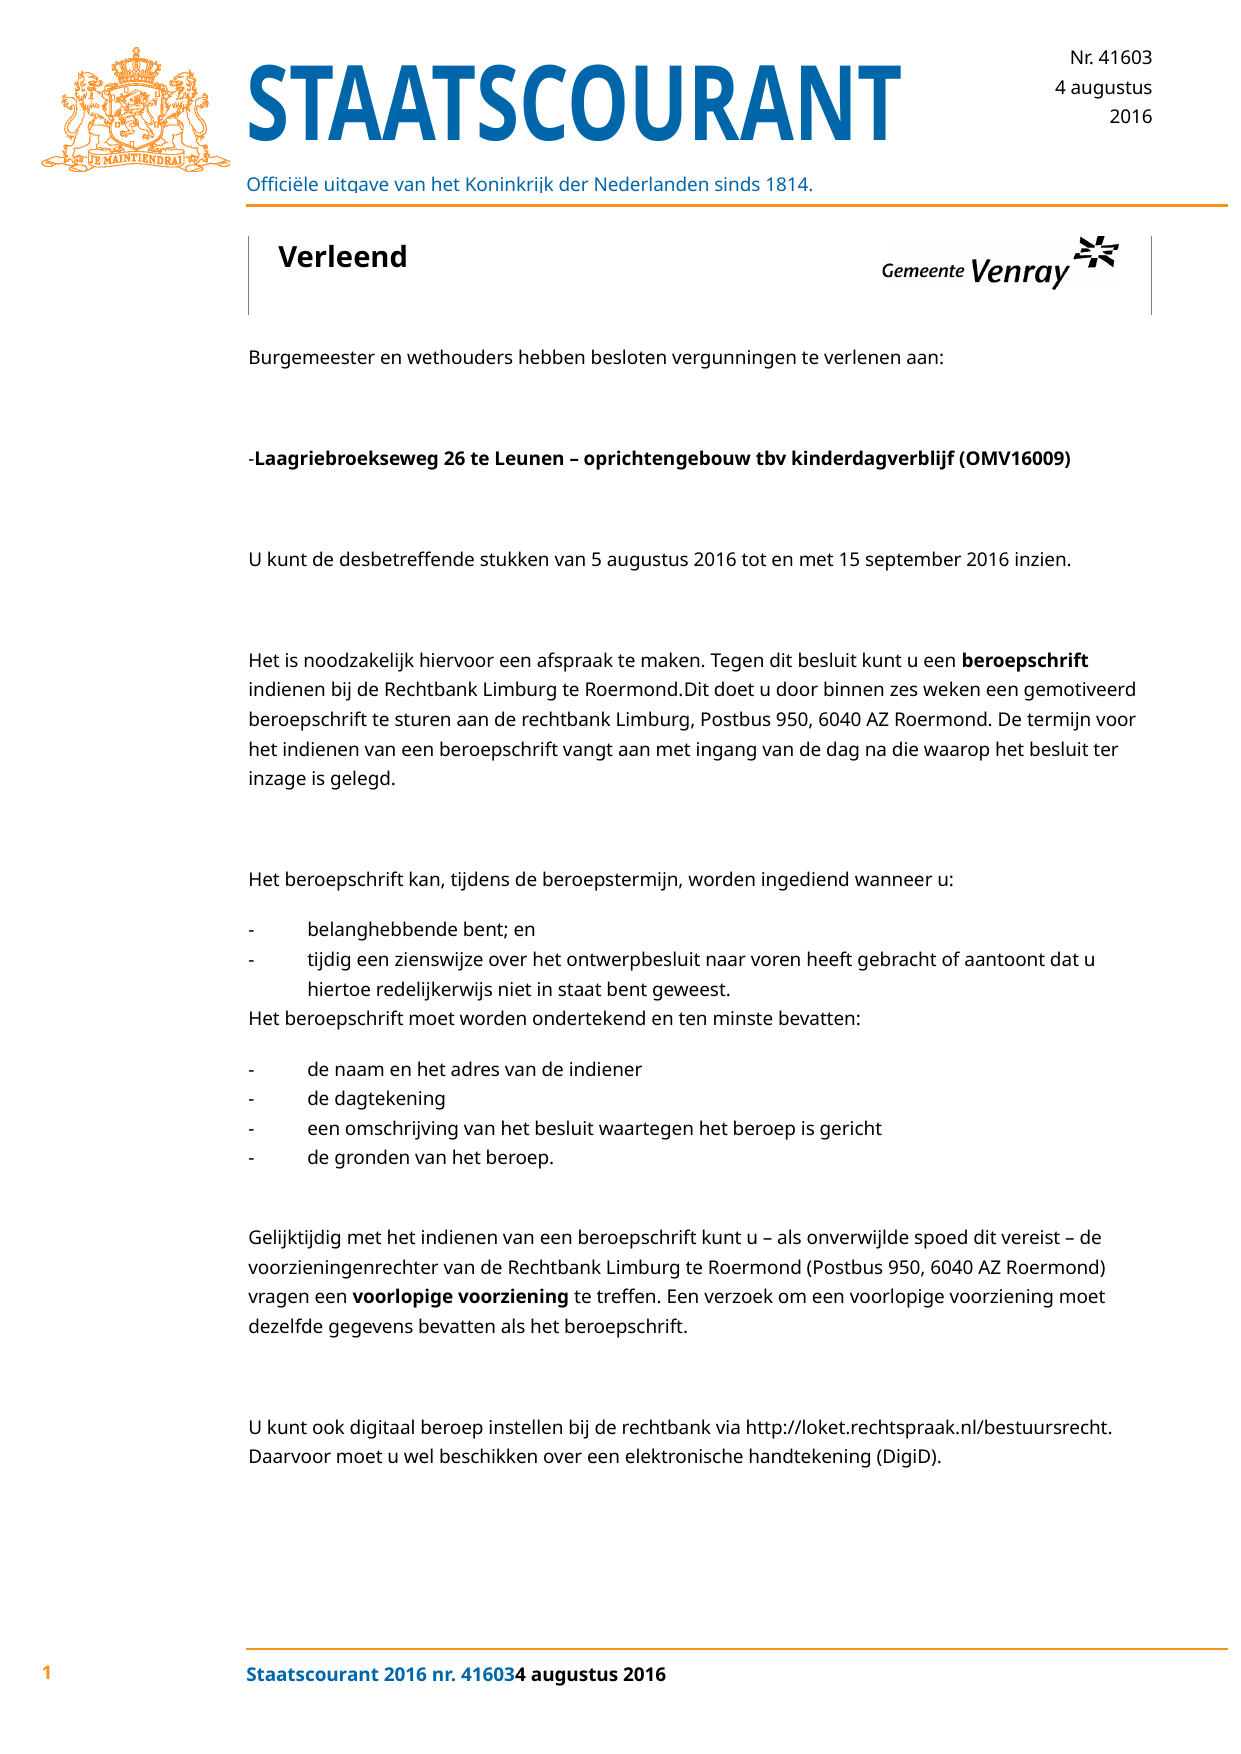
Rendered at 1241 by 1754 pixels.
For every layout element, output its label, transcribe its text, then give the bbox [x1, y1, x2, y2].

table_header [850, 236, 1151, 315]
text U kunt ook digitaal beroep instellen bij de rechtbank via http://loket.rechtspraak.nl/bestuursrecht. Daarvoor moet u wel beschikken over een elektronische handtekening (DigiD). [248, 1414, 1152, 1469]
list tijdig een zienswijze over het ontwerpbesluit naar voren heeft gebracht of aantoont dat u hiertoe redelijkerwijs niet in staat bent geweest. [248, 946, 1152, 1002]
text Gelijktijdig met het indienen van een beroepschrift kunt u – als onverwijlde spoed dit vereist – de voorzieningenrechter van de Rechtbank Limburg te Roermond (Postbus 950, 6040 AZ Roermond) vragen een voorlopige voorziening te treffen. Een verzoek om een voorlopige voorziening moet dezelfde gegevens bevatten als het beroepschrift. [248, 1224, 1152, 1339]
text Burgemeester en wethouders hebben besloten vergunningen te verlenen aan: [248, 344, 1152, 370]
text -Laagriebroekseweg 26 te Leunen – oprichtengebouw tbv kinderdagverblijf (OMV16009) [248, 445, 1152, 471]
text U kunt de desbetreffende stukken van 5 augustus 2016 tot en met 15 september 2016 inzien. [248, 546, 1152, 572]
text Het is noodzakelijk hiervoor een afspraak te maken. Tegen dit besluit kunt u een beroepschrift indienen bij de Rechtbank Limburg te Roermond.Dit doet u door binnen zes weken een gemotiveerd beroepschrift te sturen aan de rechtbank Limburg, Postbus 950, 6040 AZ Roermond. De termijn voor het indienen van een beroepschrift vangt aan met ingang van de dag na die waarop het besluit ter inzage is gelegd. [248, 647, 1152, 791]
picture [882, 236, 1119, 290]
list de naam en het adres van de indiener [248, 1056, 1152, 1082]
picture [41, 47, 231, 172]
list een omschrijving van het besluit waartegen het beroep is gericht [248, 1115, 1152, 1141]
list belanghebbende bent; en [248, 917, 1152, 942]
list de dagtekening [248, 1085, 1152, 1111]
list de gronden van het beroep. [248, 1144, 1152, 1170]
text Het beroepschrift moet worden ondertekend en ten minste bevatten: [248, 1005, 1152, 1031]
text Het beroepschrift kan, tijdens de beroepstermijn, worden ingediend wanneer u: [248, 866, 1152, 892]
table_header Verleend [249, 236, 850, 315]
